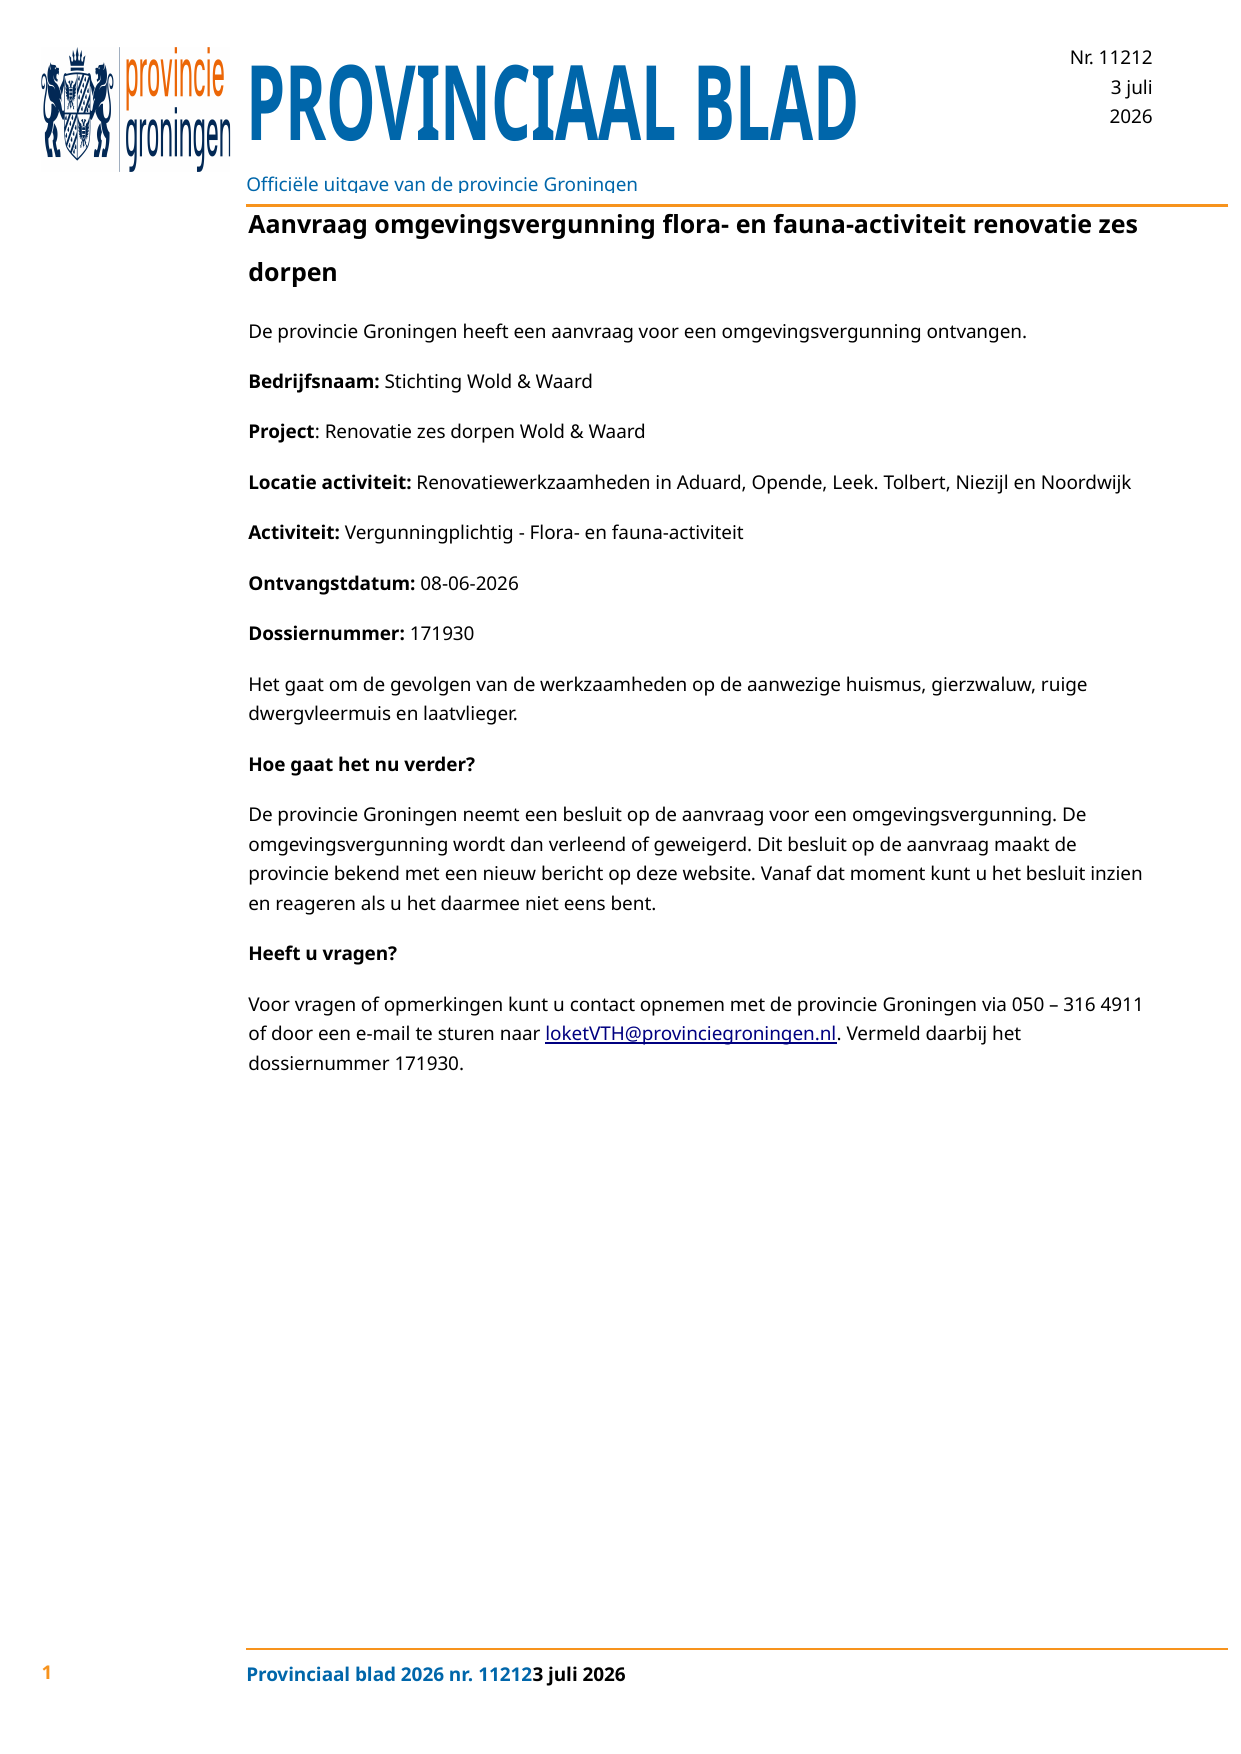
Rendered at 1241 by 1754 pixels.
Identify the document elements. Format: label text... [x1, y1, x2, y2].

text Locatie activiteit: Renovatiewerkzaamheden in Aduard, Opende, Leek. Tolbert, Niezijl en Noordwijk [248, 469, 1152, 495]
text Dossiernummer: 171930 [248, 620, 1152, 646]
picture [41, 47, 231, 172]
text Bedrijfsnaam: Stichting Wold & Waard [248, 368, 1152, 394]
text Ontvangstdatum: 08-06-2026 [248, 570, 1152, 596]
text Activiteit: Vergunningplichtig - Flora- en fauna-activiteit [248, 519, 1152, 545]
text Aanvraag omgevingsvergunning flora- en fauna-activiteit renovatie zes dorpen [248, 207, 1152, 288]
text Hoe gaat het nu verder? [248, 751, 1152, 777]
text De provincie Groningen neemt een besluit op de aanvraag voor een omgevingsvergunning. De omgevingsvergunning wordt dan verleend of geweigerd. Dit besluit op de aanvraag maakt de provincie bekend met een nieuw bericht op deze website. Vanaf dat moment kunt u het besluit inzien en reageren als u het daarmee niet eens bent. [248, 801, 1152, 916]
text Voor vragen of opmerkingen kunt u contact opnemen met de provincie Groningen via 050 – 316 4911 of door een e-mail te sturen naar loketVTH@provinciegroningen.nl. Vermeld daarbij het dossiernummer 171930. [248, 991, 1152, 1076]
text Het gaat om de gevolgen van de werkzaamheden op de aanwezige huismus, gierzwaluw, ruige dwergvleermuis en laatvlieger. [248, 671, 1152, 726]
text Heeft u vragen? [248, 940, 1152, 966]
text De provincie Groningen heeft een aanvraag voor een omgevingsvergunning ontvangen. [248, 318, 1152, 344]
text Project: Renovatie zes dorpen Wold & Waard [248, 419, 1152, 444]
